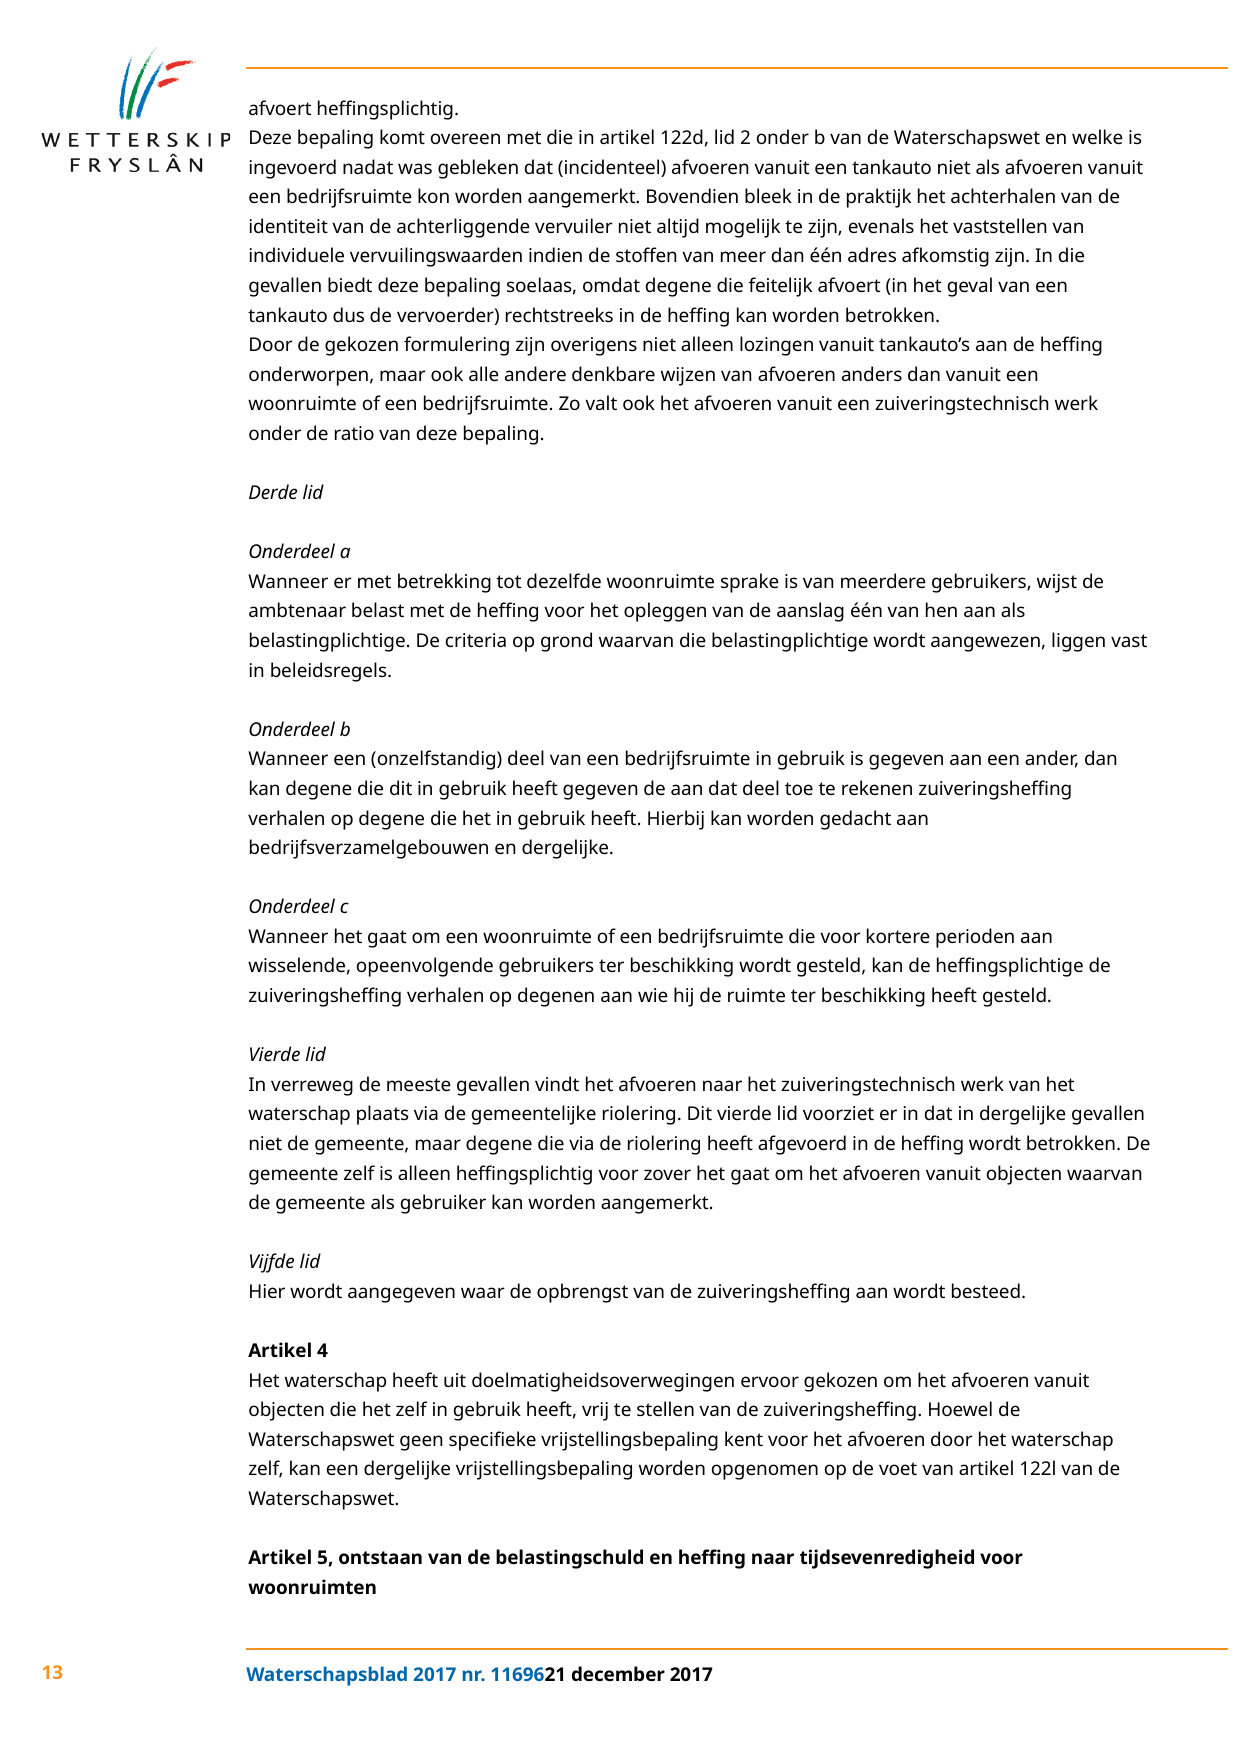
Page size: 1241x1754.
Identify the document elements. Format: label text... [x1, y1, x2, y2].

text Vijfde lid [248, 1248, 1152, 1274]
text Derde lid [248, 479, 1152, 505]
text Artikel 5, ontstaan van de belastingschuld en heffing naar tijdsevenredigheid voor woonruimten [248, 1544, 1152, 1600]
text Onderdeel b [248, 716, 1152, 742]
text Door de gekozen formulering zijn overigens niet alleen lozingen vanuit tankauto’s aan de heffing onderworpen, maar ook alle andere denkbare wijzen van afvoeren anders dan vanuit een woonruimte of een bedrijfsruimte. Zo valt ook het afvoeren vanuit een zuiveringstechnisch werk onder de ratio van deze bepaling. [248, 331, 1152, 446]
text Het waterschap heeft uit doelmatigheidsoverwegingen ervoor gekozen om het afvoeren vanuit objecten die het zelf in gebruik heeft, vrij te stellen van de zuiveringsheffing. Hoewel de Waterschapswet geen specifieke vrijstellingsbepaling kent voor het afvoeren door het waterschap zelf, kan een dergelijke vrijstellingsbepaling worden opgenomen op de voet van artikel 122l van de Waterschapswet. [248, 1367, 1152, 1511]
text Wanneer een (onzelfstandig) deel van een bedrijfsruimte in gebruik is gegeven aan een ander, dan kan degene die dit in gebruik heeft gegeven de aan dat deel toe te rekenen zuiveringsheffing verhalen op degene die het in gebruik heeft. Hierbij kan worden gedacht aan bedrijfsverzamelgebouwen en dergelijke. [248, 746, 1152, 860]
text Deze bepaling komt overeen met die in artikel 122d, lid 2 onder b van de Waterschapswet en welke is ingevoerd nadat was gebleken dat (incidenteel) afvoeren vanuit een tankauto niet als afvoeren vanuit een bedrijfsruimte kon worden aangemerkt. Bovendien bleek in de praktijk het achterhalen van de identiteit van de achterliggende vervuiler niet altijd mogelijk te zijn, evenals het vaststellen van individuele vervuilingswaarden indien de stoffen van meer dan één adres afkomstig zijn. In die gevallen biedt deze bepaling soelaas, omdat degene die feitelijk afvoert (in het geval van een tankauto dus de vervoerder) rechtstreeks in de heffing kan worden betrokken. [248, 124, 1152, 328]
picture [41, 47, 231, 172]
text Artikel 4 [248, 1337, 1152, 1363]
text In verreweg de meeste gevallen vindt het afvoeren naar het zuiveringstechnisch werk van het waterschap plaats via de gemeentelijke riolering. Dit vierde lid voorziet er in dat in dergelijke gevallen niet de gemeente, maar degene die via de riolering heeft afgevoerd in de heffing wordt betrokken. De gemeente zelf is alleen heffingsplichtig voor zover het gaat om het afvoeren vanuit objecten waarvan de gemeente als gebruiker kan worden aangemerkt. [248, 1071, 1152, 1215]
text Wanneer het gaat om een woonruimte of een bedrijfsruimte die voor kortere perioden aan wisselende, opeenvolgende gebruikers ter beschikking wordt gesteld, kan de heffingsplichtige de zuiveringsheffing verhalen op degenen aan wie hij de ruimte ter beschikking heeft gesteld. [248, 923, 1152, 1008]
text Hier wordt aangegeven waar de opbrengst van de zuiveringsheffing aan wordt besteed. [248, 1278, 1152, 1304]
text Onderdeel c [248, 893, 1152, 919]
text Vierde lid [248, 1041, 1152, 1067]
text Wanneer er met betrekking tot dezelfde woonruimte sprake is van meerdere gebruikers, wijst de ambtenaar belast met de heffing voor het opleggen van de aanslag één van hen aan als belastingplichtige. De criteria op grond waarvan die belastingplichtige wordt aangewezen, liggen vast in beleidsregels. [248, 568, 1152, 683]
text afvoert heffingsplichtig. [248, 95, 1152, 121]
text Onderdeel a [248, 538, 1152, 564]
